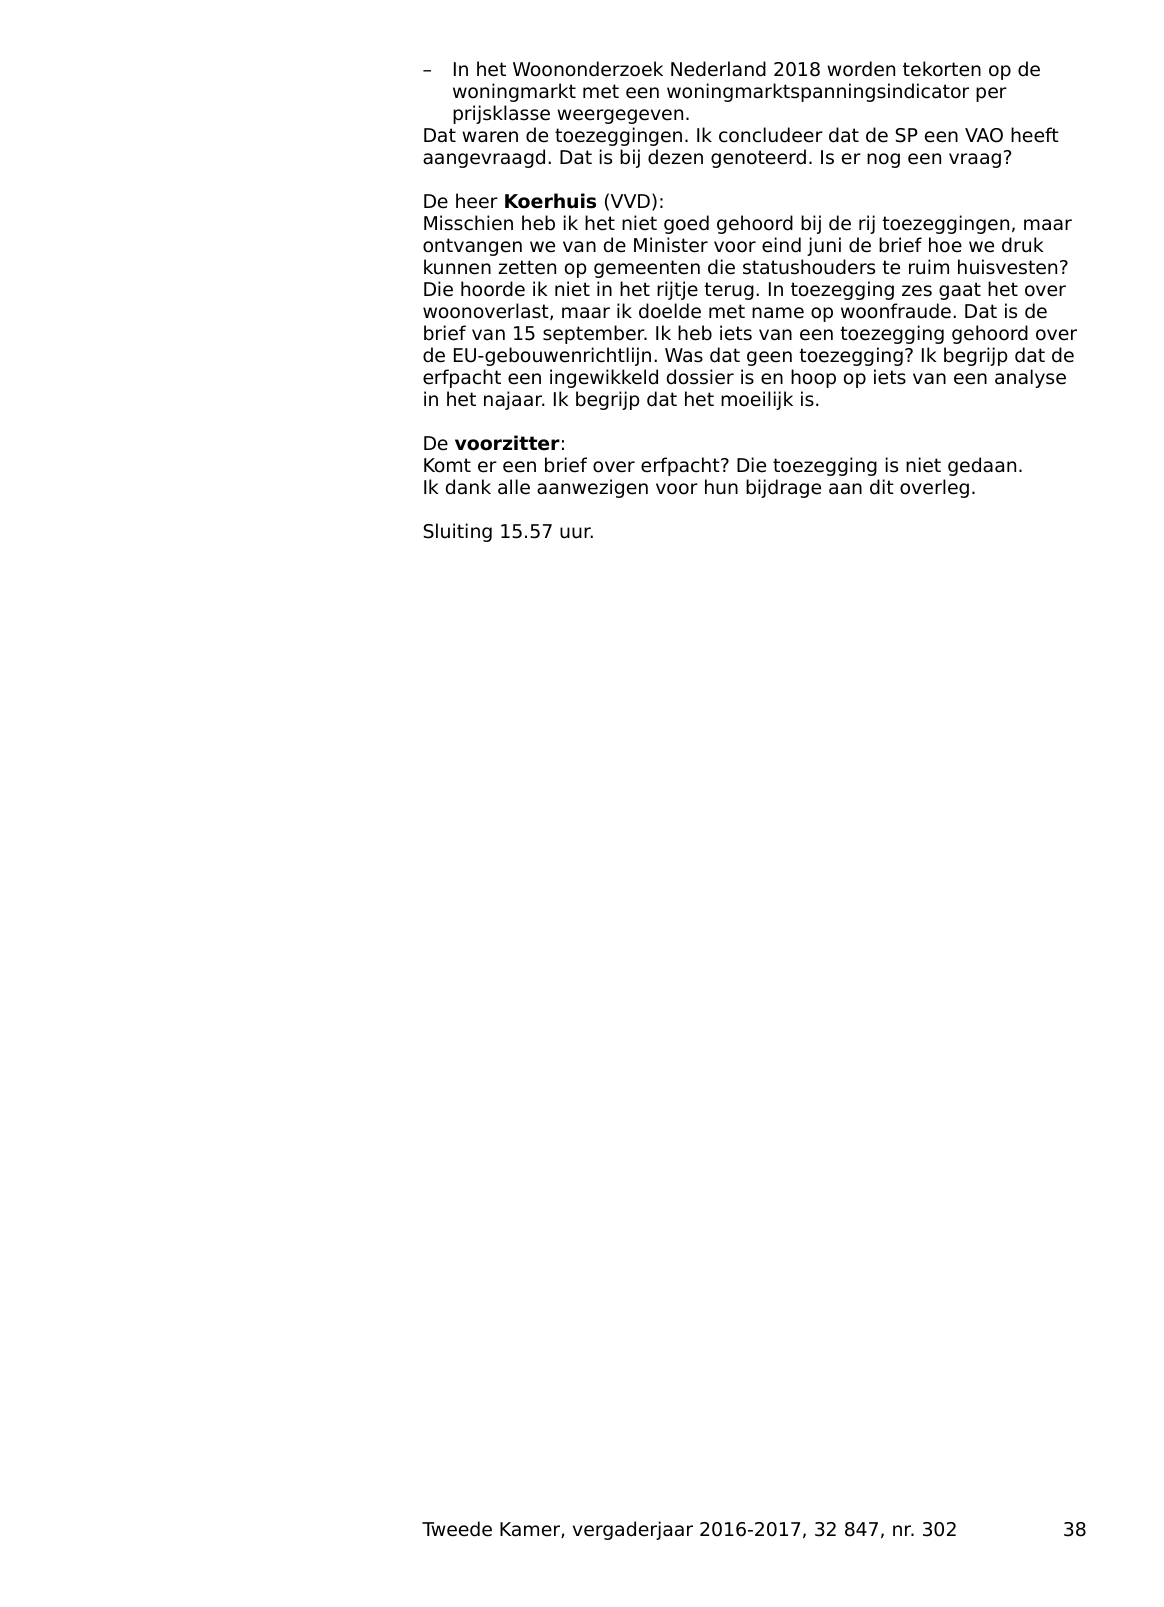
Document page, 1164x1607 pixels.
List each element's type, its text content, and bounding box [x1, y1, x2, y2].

text – In het Woononderzoek Nederland 2018 worden tekorten op de woningmarkt met een woningmarktspanningsindicator per prijsklasse weergegeven. [422, 59, 1087, 125]
text De voorzitter: [422, 433, 1087, 455]
text Dat waren de toezeggingen. Ik concludeer dat de SP een VAO heeft aangevraagd. Dat is bij dezen genoteerd. Is er nog een vraag? [422, 125, 1087, 169]
text Misschien heb ik het niet goed gehoord bij de rij toezeggingen, maar ontvangen we van de Minister voor eind juni de brief hoe we druk kunnen zetten op gemeenten die statushouders te ruim huisvesten? Die hoorde ik niet in het rijtje terug. In toezegging zes gaat het over woonoverlast, maar ik doelde met name op woonfraude. Dat is de brief van 15 september. Ik heb iets van een toezegging gehoord over de EU-gebouwenrichtlijn. Was dat geen toezegging? Ik begrijp dat de erfpacht een ingewikkeld dossier is en hoop op iets van een analyse in het najaar. Ik begrijp dat het moeilijk is. [422, 213, 1087, 411]
text Ik dank alle aanwezigen voor hun bijdrage aan dit overleg. [422, 477, 1087, 499]
text De heer Koerhuis (VVD): [422, 191, 1087, 213]
text Komt er een brief over erfpacht? Die toezegging is niet gedaan. [422, 455, 1087, 477]
text Sluiting 15.57 uur. [422, 521, 1087, 543]
